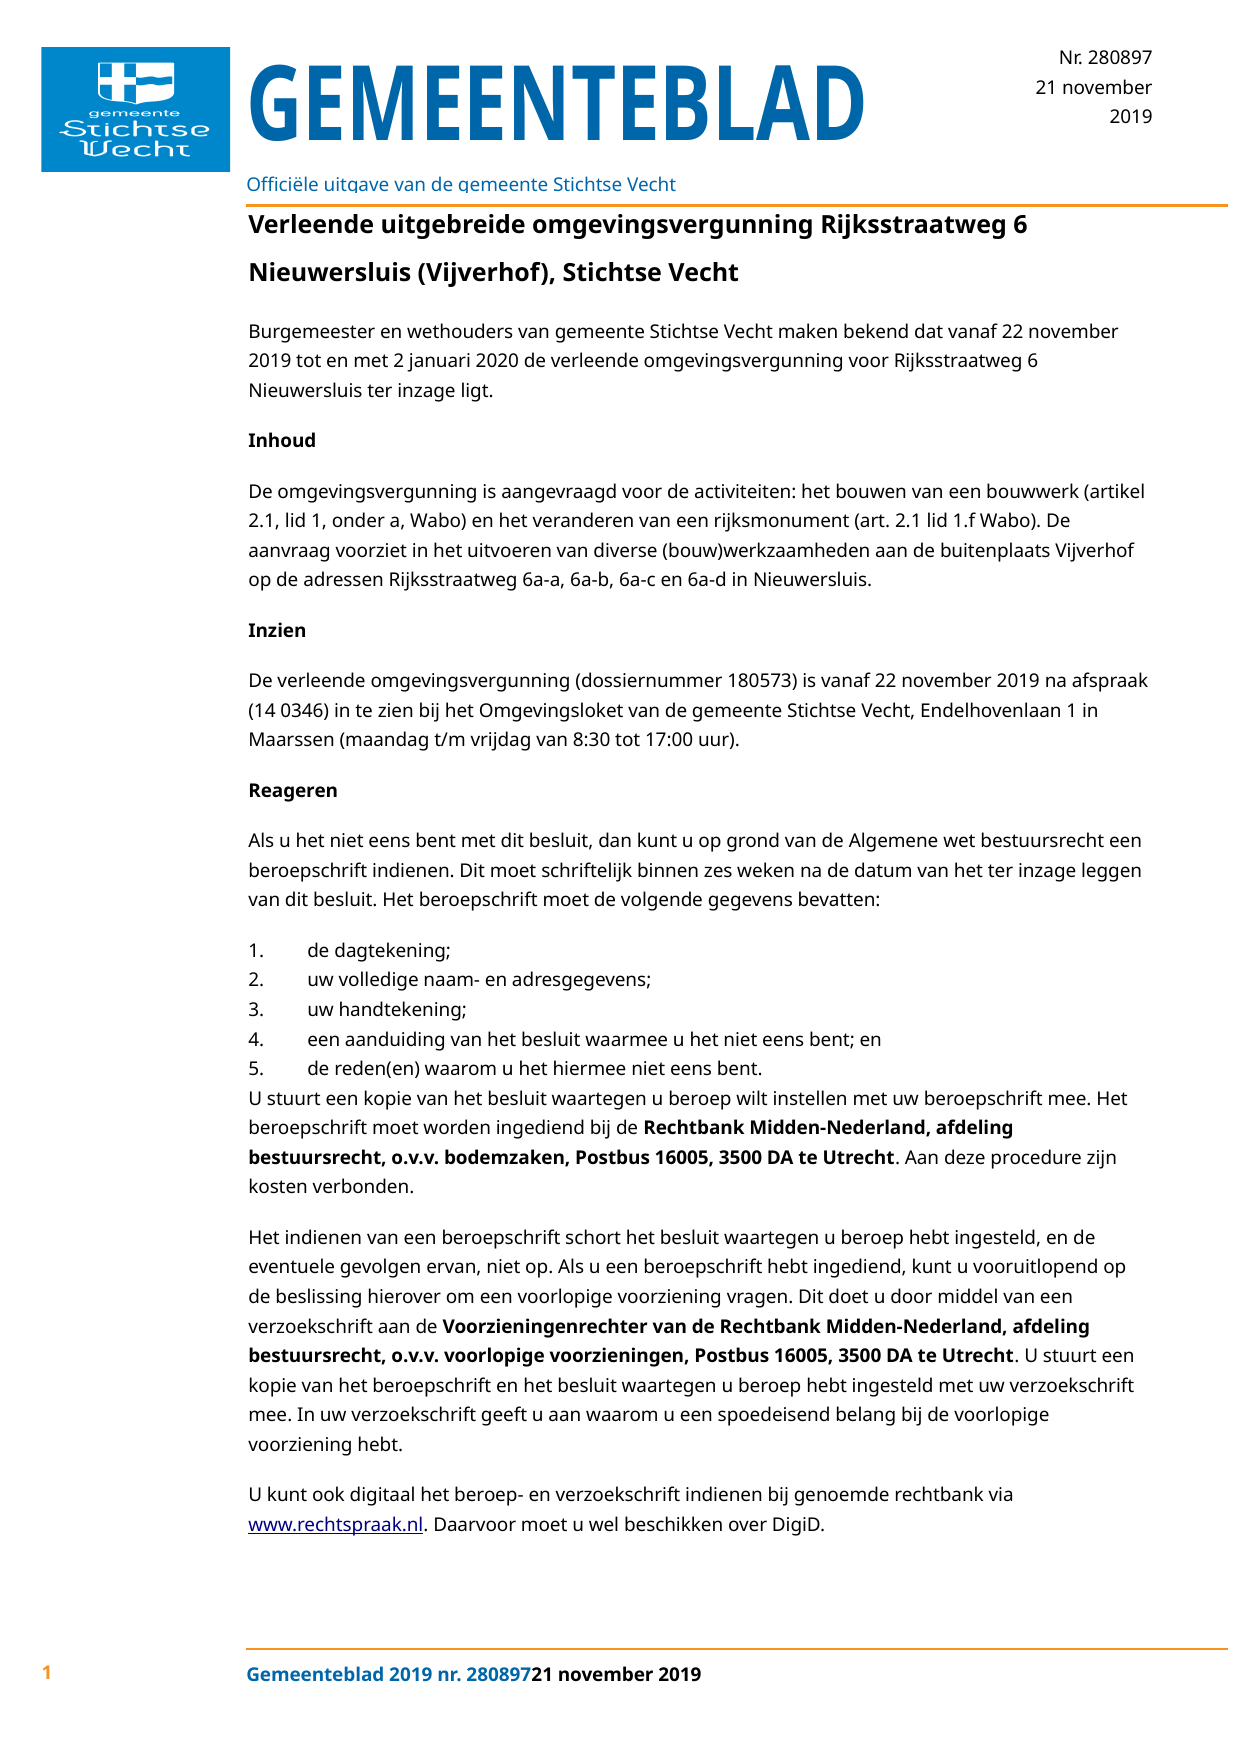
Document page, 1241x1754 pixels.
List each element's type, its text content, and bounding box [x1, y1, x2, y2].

text U kunt ook digitaal het beroep- en verzoekschrift indienen bij genoemde rechtbank via www.rechtspraak.nl. Daarvoor moet u wel beschikken over DigiD. [248, 1482, 1152, 1537]
text Inzien [248, 617, 1152, 643]
picture [99, 63, 135, 101]
text Als u het niet eens bent met dit besluit, dan kunt u op grond van de Algemene wet bestuursrecht een beroepschrift indienen. Dit moet schriftelijk binnen zes weken na de datum van het ter inzage leggen van dit besluit. Het beroepschrift moet de volgende gegevens bevatten: [248, 827, 1152, 912]
text Verleende uitgebreide omgevingsvergunning Rijksstraatweg 6 Nieuwersluis (Vijverhof), Stichtse Vecht [248, 207, 1152, 288]
list een aanduiding van het besluit waarmee u het niet eens bent; en [248, 1026, 1152, 1052]
list de reden(en) waarom u het hiermee niet eens bent. [248, 1055, 1152, 1081]
picture [137, 63, 174, 103]
text Inhoud [248, 427, 1152, 453]
list uw volledige naam- en adresgegevens; [248, 967, 1152, 992]
text De omgevingsvergunning is aangevraagd voor de activiteiten: het bouwen van een bouwwerk (artikel 2.1, lid 1, onder a, Wabo) en het veranderen van een rijksmonument (art. 2.1 lid 1.f Wabo). De aanvraag voorziet in het uitvoeren van diverse (bouw)werkzaamheden aan de buitenplaats Vijverhof op de adressen Rijksstraatweg 6a-a, 6a-b, 6a-c en 6a-d in Nieuwersluis. [248, 478, 1152, 592]
text Reageren [248, 777, 1152, 803]
list de dagtekening; [248, 937, 1152, 963]
text De verleende omgevingsvergunning (dossiernummer 180573) is vanaf 22 november 2019 na afspraak (14 0346) in te zien bij het Omgevingsloket van de gemeente Stichtse Vecht, Endelhovenlaan 1 in Maarssen (maandag t/m vrijdag van 8:30 tot 17:00 uur). [248, 667, 1152, 752]
text Het indienen van een beroepschrift schort het besluit waartegen u beroep hebt ingesteld, en de eventuele gevolgen ervan, niet op. Als u een beroepschrift hebt ingediend, kunt u vooruitlopend op de beslissing hierover om een voorlopige voorziening vragen. Dit doet u door middel van een verzoekschrift aan de Voorzieningenrechter van de Rechtbank Midden-Nederland, afdeling bestuursrecht, o.v.v. voorlopige voorzieningen, Postbus 16005, 3500 DA te Utrecht. U stuurt een kopie van het beroepschrift en het besluit waartegen u beroep hebt ingesteld met uw verzoekschrift mee. In uw verzoekschrift geeft u aan waarom u een spoedeisend belang bij de voorlopige voorziening hebt. [248, 1224, 1152, 1457]
text U stuurt een kopie van het besluit waartegen u beroep wilt instellen met uw beroepschrift mee. Het beroepschrift moet worden ingediend bij de Rechtbank Midden-Nederland, afdeling bestuursrecht, o.v.v. bodemzaken, Postbus 16005, 3500 DA te Utrecht. Aan deze procedure zijn kosten verbonden. [248, 1085, 1152, 1199]
list uw handtekening; [248, 996, 1152, 1022]
text Burgemeester en wethouders van gemeente Stichtse Vecht maken bekend dat vanaf 22 november 2019 tot en met 2 januari 2020 de verleende omgevingsvergunning voor Rijksstraatweg 6 Nieuwersluis ter inzage ligt. [248, 318, 1152, 403]
